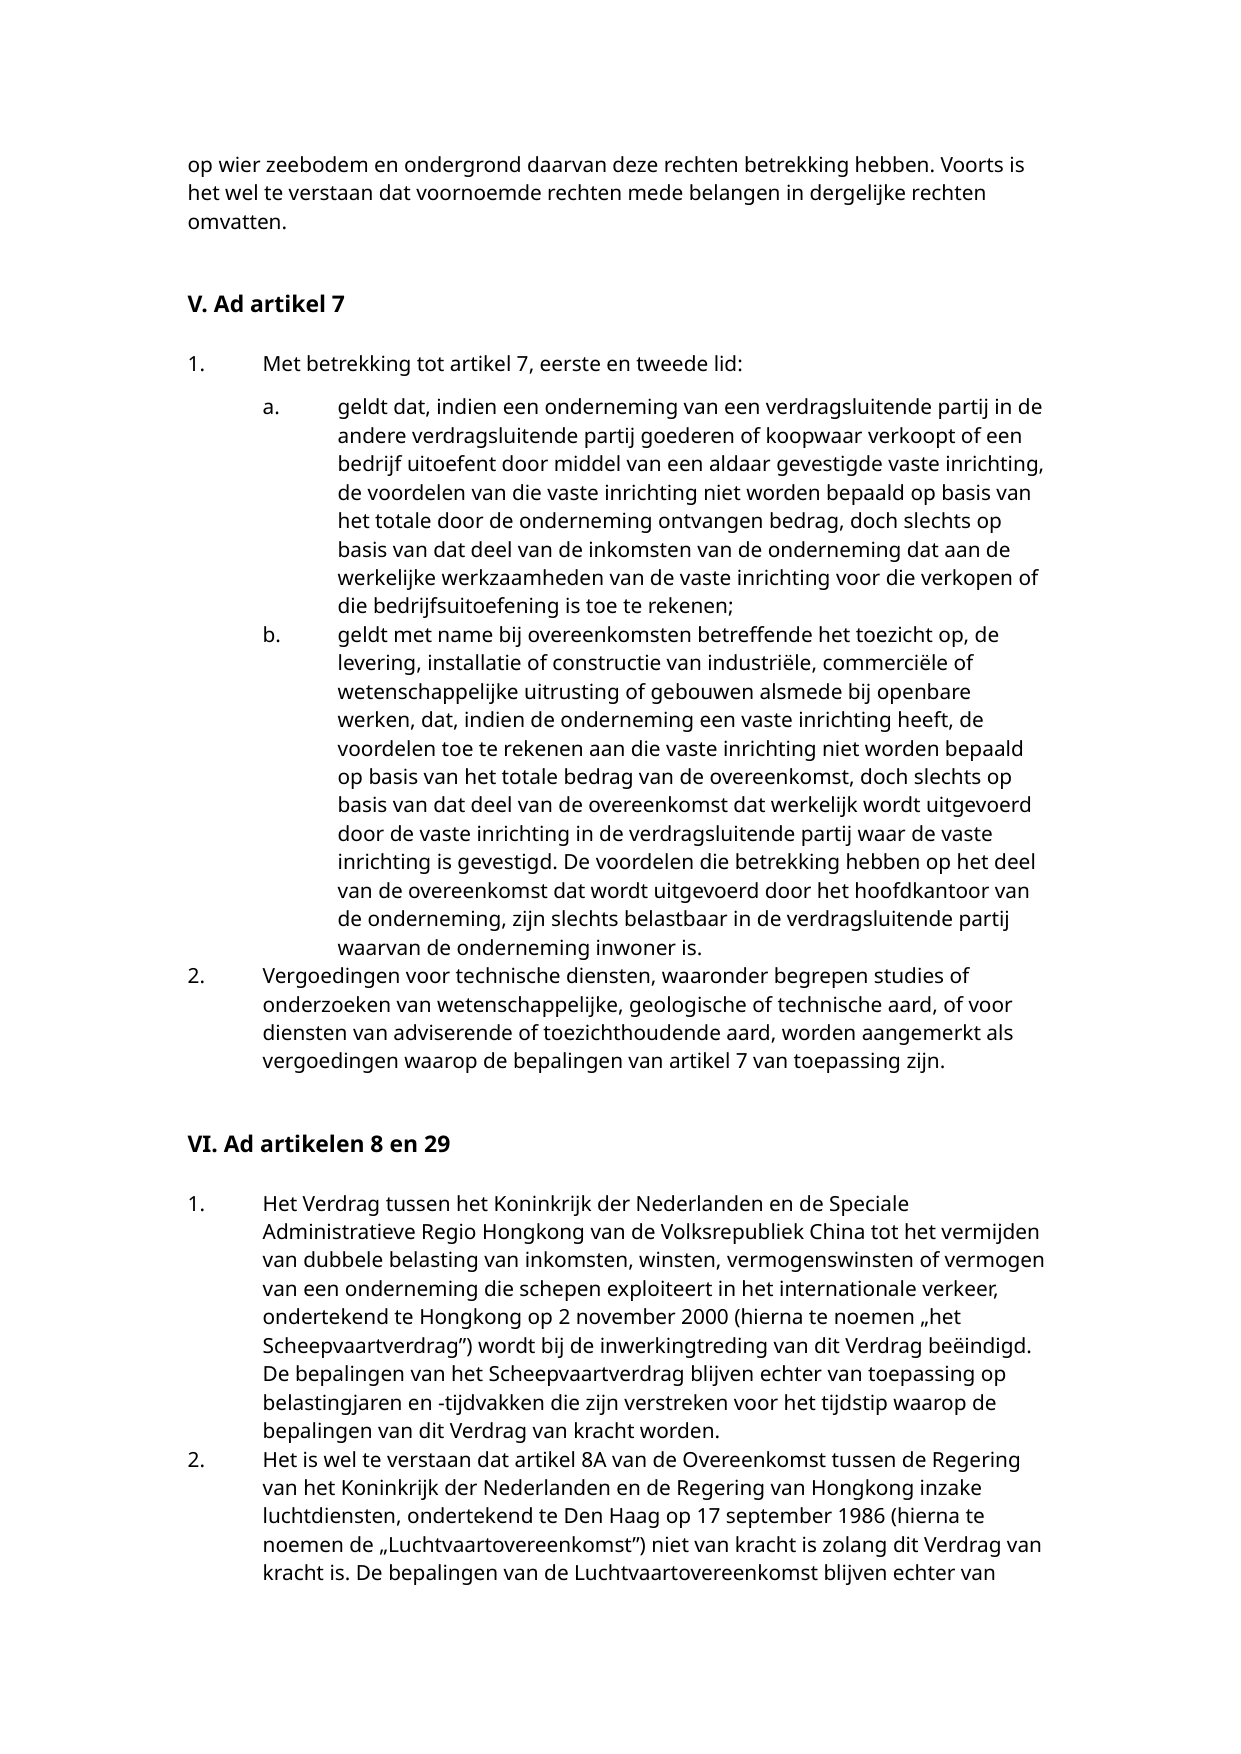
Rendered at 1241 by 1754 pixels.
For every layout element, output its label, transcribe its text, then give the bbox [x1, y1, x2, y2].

list Het Verdrag tussen het Koninkrijk der Nederlanden en de Speciale Administratieve Regio Hongkong van de Volksrepubliek China tot het vermijden van dubbele belasting van inkomsten, winsten, vermogenswinsten of vermogen van een onderneming die schepen exploiteert in het internationale verkeer, ondertekend te Hongkong op 2 november 2000 (hierna te noemen „het Scheepvaartverdrag”) wordt bij de inwerkingtreding van dit Verdrag beëindigd. De bepalingen van het Scheepvaartverdrag blijven echter van toepassing op belastingjaren en -tijdvakken die zijn verstreken voor het tijdstip waarop de bepalingen van dit Verdrag van kracht worden. [187, 1189, 1053, 1445]
list Met betrekking tot artikel 7, eerste en tweede lid: [187, 349, 1053, 377]
list geldt dat, indien een onderneming van een verdragsluitende partij in de andere verdragsluitende partij goederen of koopwaar verkoopt of een bedrijf uitoefent door middel van een aldaar gevestigde vaste inrichting, de voordelen van die vaste inrichting niet worden bepaald op basis van het totale door de onderneming ontvangen bedrag, doch slechts op basis van dat deel van de inkomsten van de onderneming dat aan de werkelijke werkzaamheden van de vaste inrichting voor die verkopen of die bedrijfsuitoefening is toe te rekenen; [262, 392, 1053, 620]
list Het is wel te verstaan dat artikel 8A van de Overeenkomst tussen de Regering van het Koninkrijk der Nederlanden en de Regering van Hongkong inzake luchtdiensten, ondertekend te Den Haag op 17 september 1986 (hierna te noemen de „Luchtvaartovereenkomst”) niet van kracht is zolang dit Verdrag van kracht is. De bepalingen van de Luchtvaartovereenkomst blijven echter van [187, 1445, 1053, 1587]
list geldt met name bij overeenkomsten betreffende het toezicht op, de levering, installatie of constructie van industriële, commerciële of wetenschappelijke uitrusting of gebouwen alsmede bij openbare werken, dat, indien de onderneming een vaste inrichting heeft, de voordelen toe te rekenen aan die vaste inrichting niet worden bepaald op basis van het totale bedrag van de overeenkomst, doch slechts op basis van dat deel van de overeenkomst dat werkelijk wordt uitgevoerd door de vaste inrichting in de verdragsluitende partij waar de vaste inrichting is gevestigd. De voordelen die betrekking hebben op het deel van de overeenkomst dat wordt uitgevoerd door het hoofdkantoor van de onderneming, zijn slechts belastbaar in de verdragsluitende partij waarvan de onderneming inwoner is. [262, 620, 1053, 961]
subtitle V. Ad artikel 7 [187, 288, 1053, 319]
text op wier zeebodem en ondergrond daarvan deze rechten betrekking hebben. Voorts is het wel te verstaan dat voornoemde rechten mede belangen in dergelijke rechten omvatten. [187, 150, 1053, 235]
subtitle VI. Ad artikelen 8 en 29 [187, 1127, 1053, 1159]
list Vergoedingen voor technische diensten, waaronder begrepen studies of onderzoeken van wetenschappelijke, geologische of technische aard, of voor diensten van adviserende of toezichthoudende aard, worden aangemerkt als vergoedingen waarop de bepalingen van artikel 7 van toepassing zijn. [187, 961, 1053, 1075]
